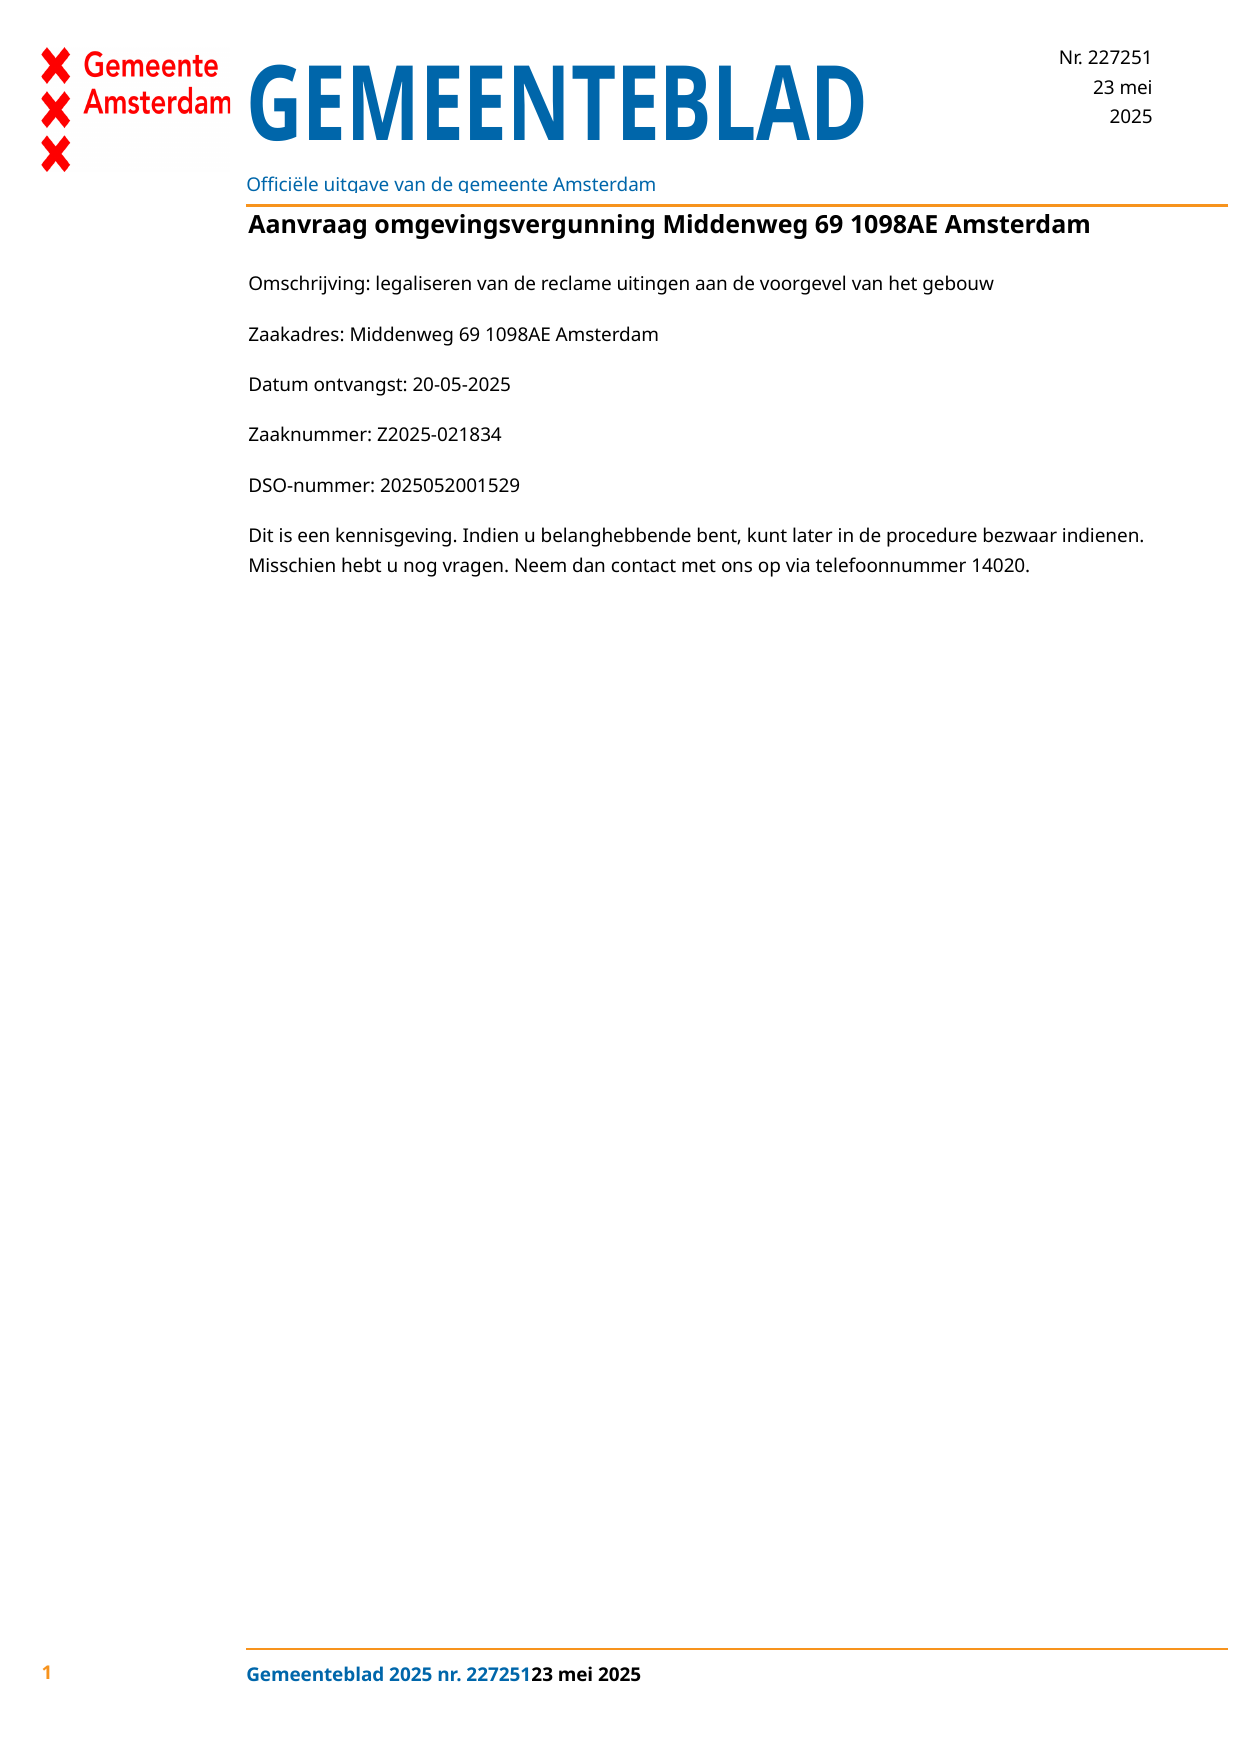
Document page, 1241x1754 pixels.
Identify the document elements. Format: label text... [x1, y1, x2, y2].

text Omschrijving: legaliseren van de reclame uitingen aan de voorgevel van het gebouw [248, 270, 1152, 296]
text DSO-nummer: 2025052001529 [248, 472, 1152, 498]
text Datum ontvangst: 20-05-2025 [248, 371, 1152, 397]
text Zaaknummer: Z2025-021834 [248, 422, 1152, 447]
text Dit is een kennisgeving. Indien u belanghebbende bent, kunt later in de procedure bezwaar indienen. Misschien hebt u nog vragen. Neem dan contact met ons op via telefoonnummer 14020. [248, 522, 1152, 578]
picture [41, 47, 231, 172]
text Aanvraag omgevingsvergunning Middenweg 69 1098AE Amsterdam [248, 207, 1152, 241]
text Zaakadres: Middenweg 69 1098AE Amsterdam [248, 321, 1152, 346]
